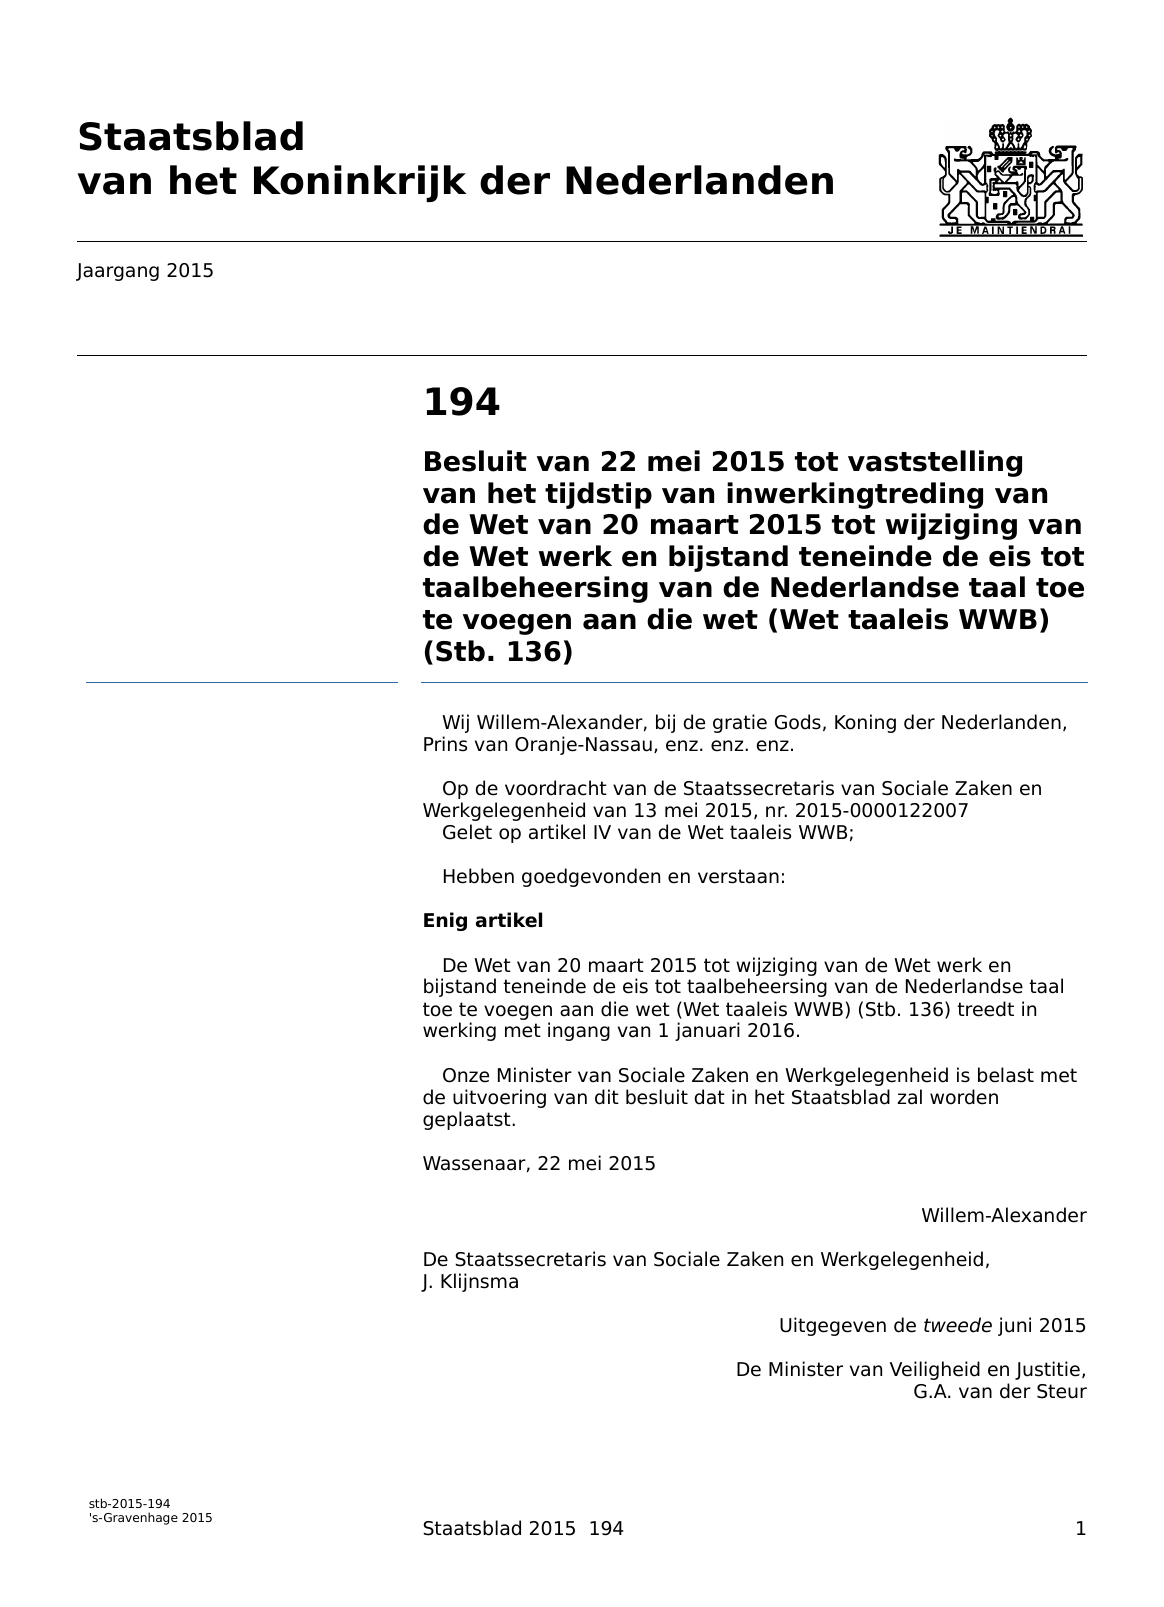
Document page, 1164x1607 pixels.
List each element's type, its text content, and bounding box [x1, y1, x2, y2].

table_cell Jaargang 2015 [77, 242, 1087, 355]
subtitle 194 [422, 381, 1087, 424]
text Uitgegeven de tweede juni 2015 [422, 1315, 1087, 1337]
subtitle Enig artikel [422, 910, 1087, 932]
text Willem-Alexander [422, 1205, 1087, 1227]
text Wij Willem-Alexander, bij de gratie Gods, Koning der Nederlanden, Prins van Oranje-Nassau, enz. enz. enz. [422, 712, 1087, 756]
text De Staatssecretaris van Sociale Zaken en Werkgelegenheid, J. Klijnsma [422, 1249, 1087, 1293]
text stb-2015-194 [88, 1497, 323, 1511]
text 's-Gravenhage 2015 [88, 1511, 323, 1525]
table_header [886, 100, 1087, 241]
picture [936, 115, 1087, 240]
text De Wet van 20 maart 2015 tot wijziging van de Wet werk en bijstand teneinde de eis tot taalbeheersing van de Nederlandse taal toe te voegen aan die wet (Wet taaleis WWB) (Stb. 136) treedt in werking met ingang van 1 januari 2016. [422, 954, 1087, 1042]
text Wassenaar, 22 mei 2015 [422, 1153, 1087, 1175]
text Onze Minister van Sociale Zaken en Werkgelegenheid is belast met de uitvoering van dit besluit dat in het Staatsblad zal worden geplaatst. [422, 1064, 1087, 1131]
text Hebben goedgevonden en verstaan: [422, 866, 1087, 888]
text Op de voordracht van de Staatssecretaris van Sociale Zaken en Werkgelegenheid van 13 mei 2015, nr. 2015-0000122007 [422, 778, 1087, 822]
text De Minister van Veiligheid en Justitie, G.A. van der Steur [422, 1359, 1087, 1403]
table_header Staatsblad van het Koninkrijk der Nederlanden [77, 100, 886, 241]
text Gelet op artikel IV van de Wet taaleis WWB; [422, 822, 1087, 844]
text Besluit van 22 mei 2015 tot vaststelling van het tijdstip van inwerkingtreding van de Wet van 20 maart 2015 tot wijziging van de Wet werk en bijstand teneinde de eis tot taalbeheersing van de Nederlandse taal toe te voegen aan die wet (Wet taaleis WWB) (Stb. 136) [422, 447, 1087, 667]
